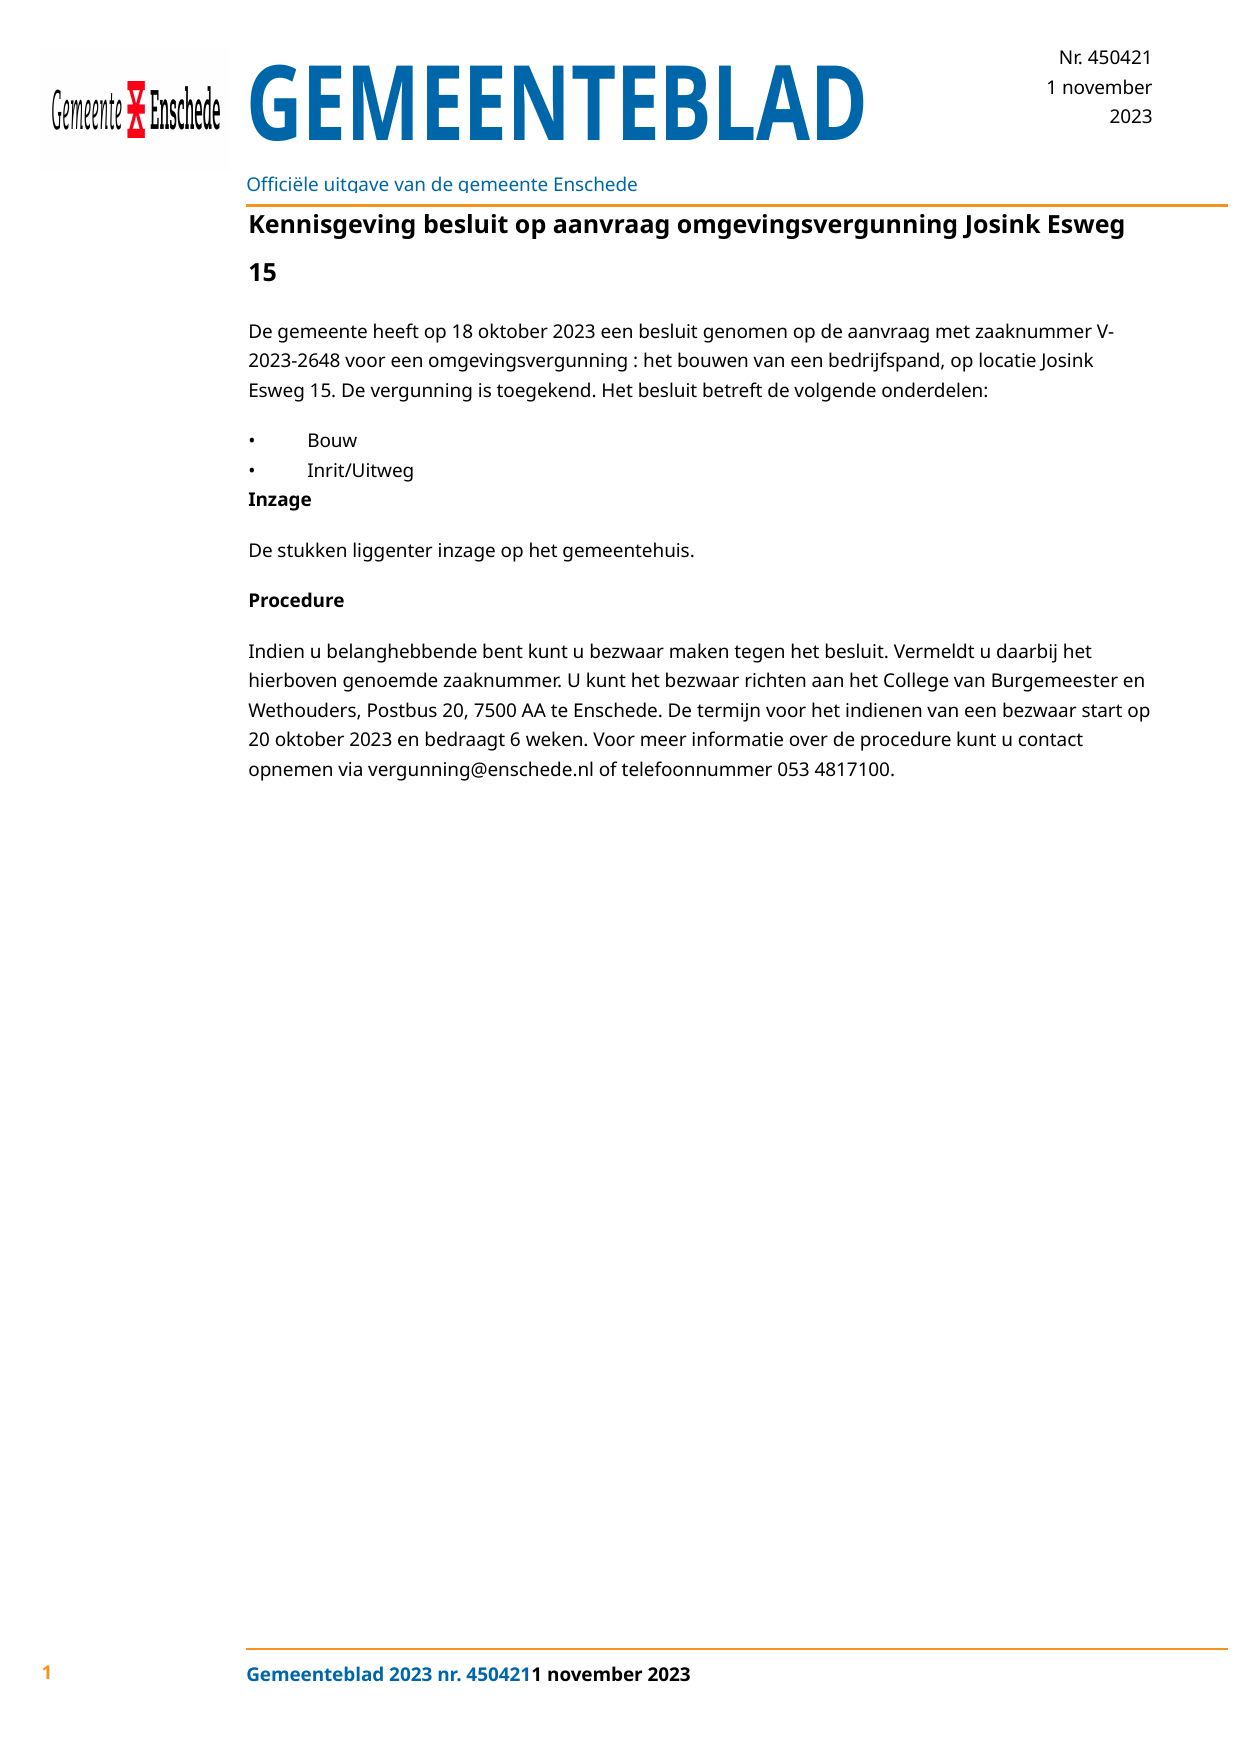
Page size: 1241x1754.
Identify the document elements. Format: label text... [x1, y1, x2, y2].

picture [41, 47, 231, 172]
text De gemeente heeft op 18 oktober 2023 een besluit genomen op de aanvraag met zaaknummer V-2023-2648 voor een omgevingsvergunning : het bouwen van een bedrijfspand, op locatie Josink Esweg 15. De vergunning is toegekend. Het besluit betreft de volgende onderdelen: [248, 318, 1152, 403]
text De stukken liggenter inzage op het gemeentehuis. [248, 537, 1152, 563]
text Inzage [248, 487, 1152, 512]
text Procedure [248, 587, 1152, 613]
list Inrit/Uitweg [248, 457, 1152, 483]
text Indien u belanghebbende bent kunt u bezwaar maken tegen het besluit. Vermeldt u daarbij het hierboven genoemde zaaknummer. U kunt het bezwaar richten aan het College van Burgemees­ter en Wethouders, Postbus 20, 7500 AA te Enschede. De termijn voor het indienen van een bezwaar start op 20 oktober 2023 en bedraagt 6 weken. Voor meer informatie over de procedure kunt u contact opnemen via vergunning@enschede.nl of telefoonnummer 053 4817100. [248, 638, 1152, 782]
text Kennisgeving besluit op aanvraag omgevingsvergunning Josink Esweg 15 [248, 207, 1152, 288]
list Bouw [248, 427, 1152, 453]
